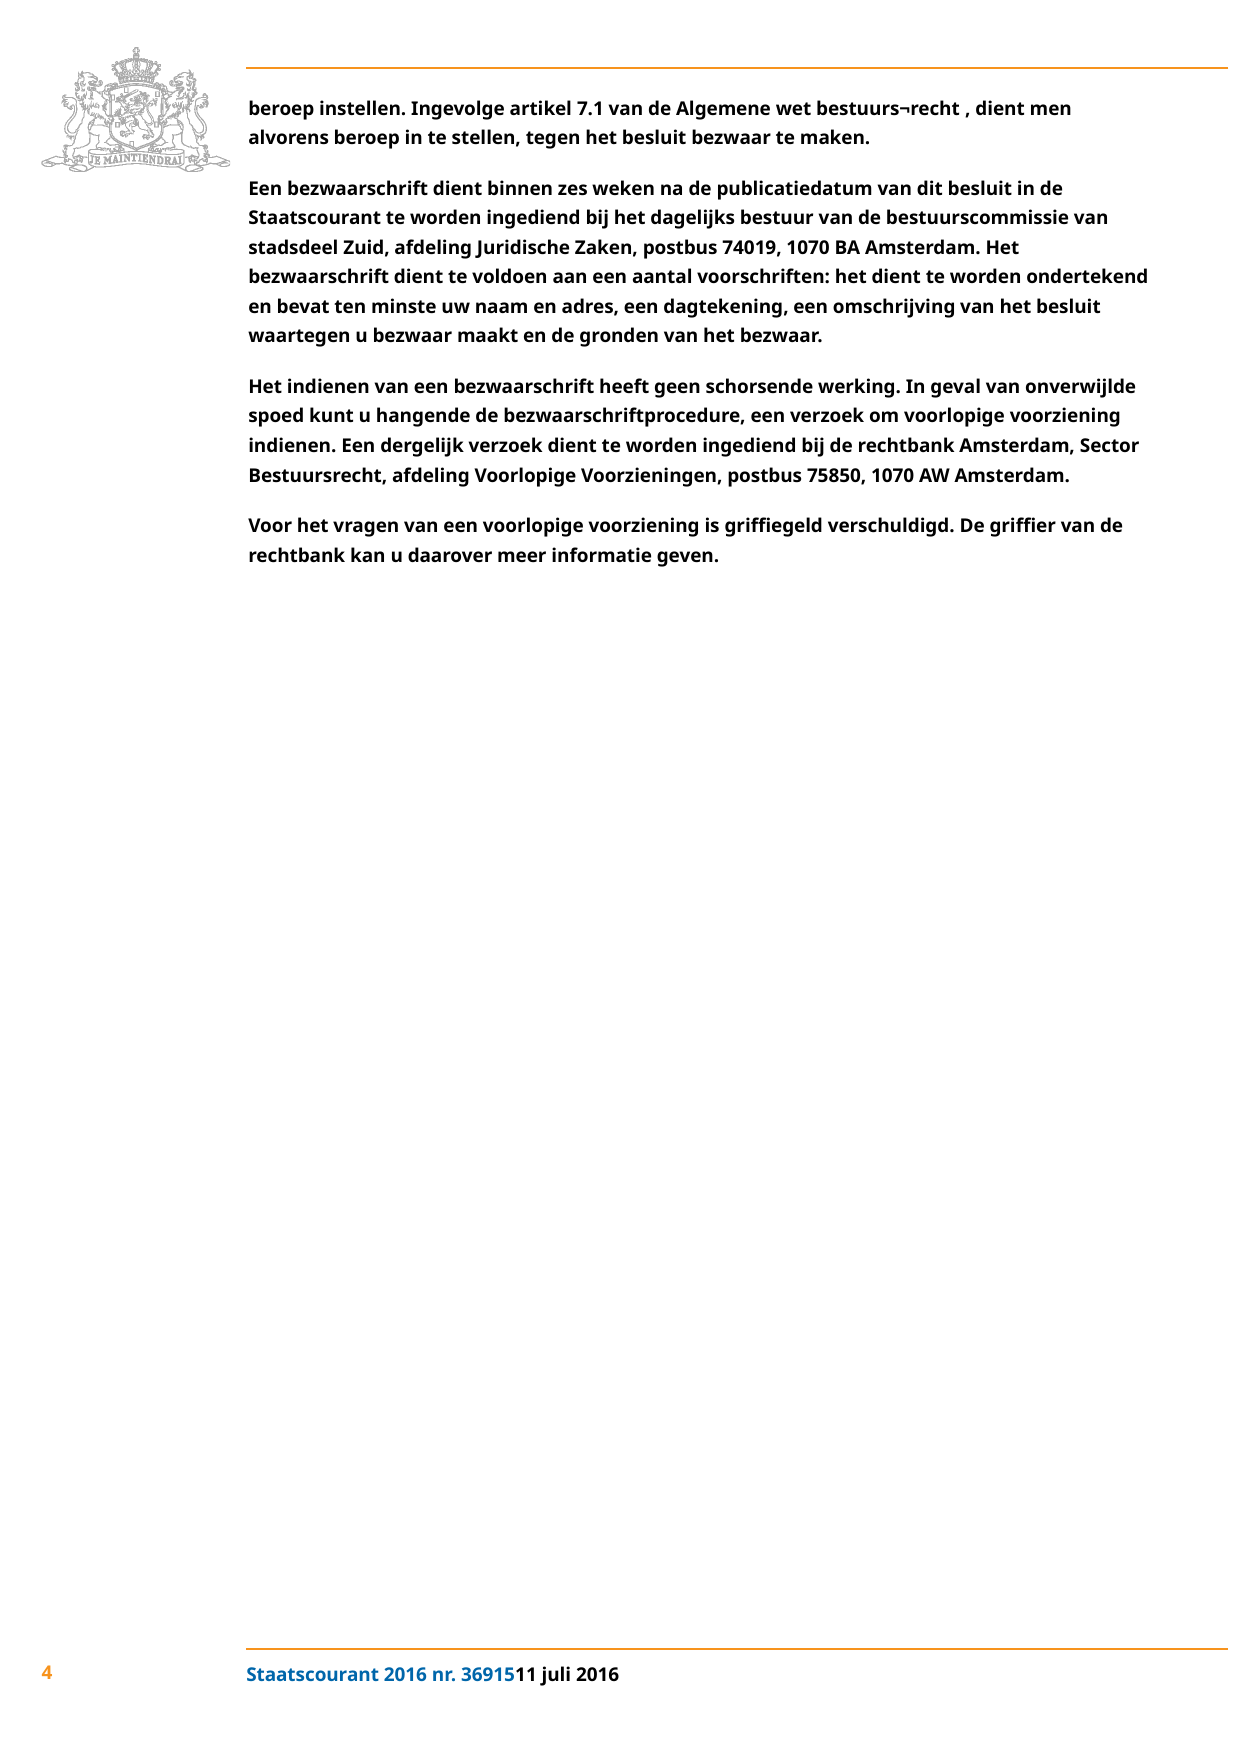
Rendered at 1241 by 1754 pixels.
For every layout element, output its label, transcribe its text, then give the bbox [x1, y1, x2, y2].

text Het indienen van een bezwaarschrift heeft geen schorsende werking. In geval van onverwijlde spoed kunt u hangende de bezwaarschriftprocedure, een verzoek om voorlopige voorziening indienen. Een dergelijk verzoek dient te worden ingediend bij de rechtbank Amsterdam, Sector Bestuursrecht, afdeling Voorlopige Voorzieningen, postbus 75850, 1070 AW Amsterdam. [248, 373, 1152, 488]
text Voor het vragen van een voorlopige voorziening is griffiegeld verschuldigd. De griffier van de rechtbank kan u daarover meer informatie geven. [248, 512, 1152, 568]
text Een bezwaarschrift dient binnen zes weken na de publicatiedatum van dit besluit in de Staatscourant te worden ingediend bij het dagelijks bestuur van de bestuurscommissie van stadsdeel Zuid, afdeling Juridische Zaken, postbus 74019, 1070 BA Amsterdam. Het bezwaarschrift dient te voldoen aan een aantal voorschriften: het dient te worden ondertekend en bevat ten minste uw naam en adres, een dagtekening, een omschrijving van het besluit waartegen u bezwaar maakt en de gronden van het bezwaar. [248, 175, 1152, 348]
text beroep instellen. Ingevolge artikel 7.1 van de Algemene wet bestuurs¬recht , dient men alvorens beroep in te stellen, tegen het besluit bezwaar te maken. [248, 95, 1152, 150]
picture [41, 47, 231, 172]
